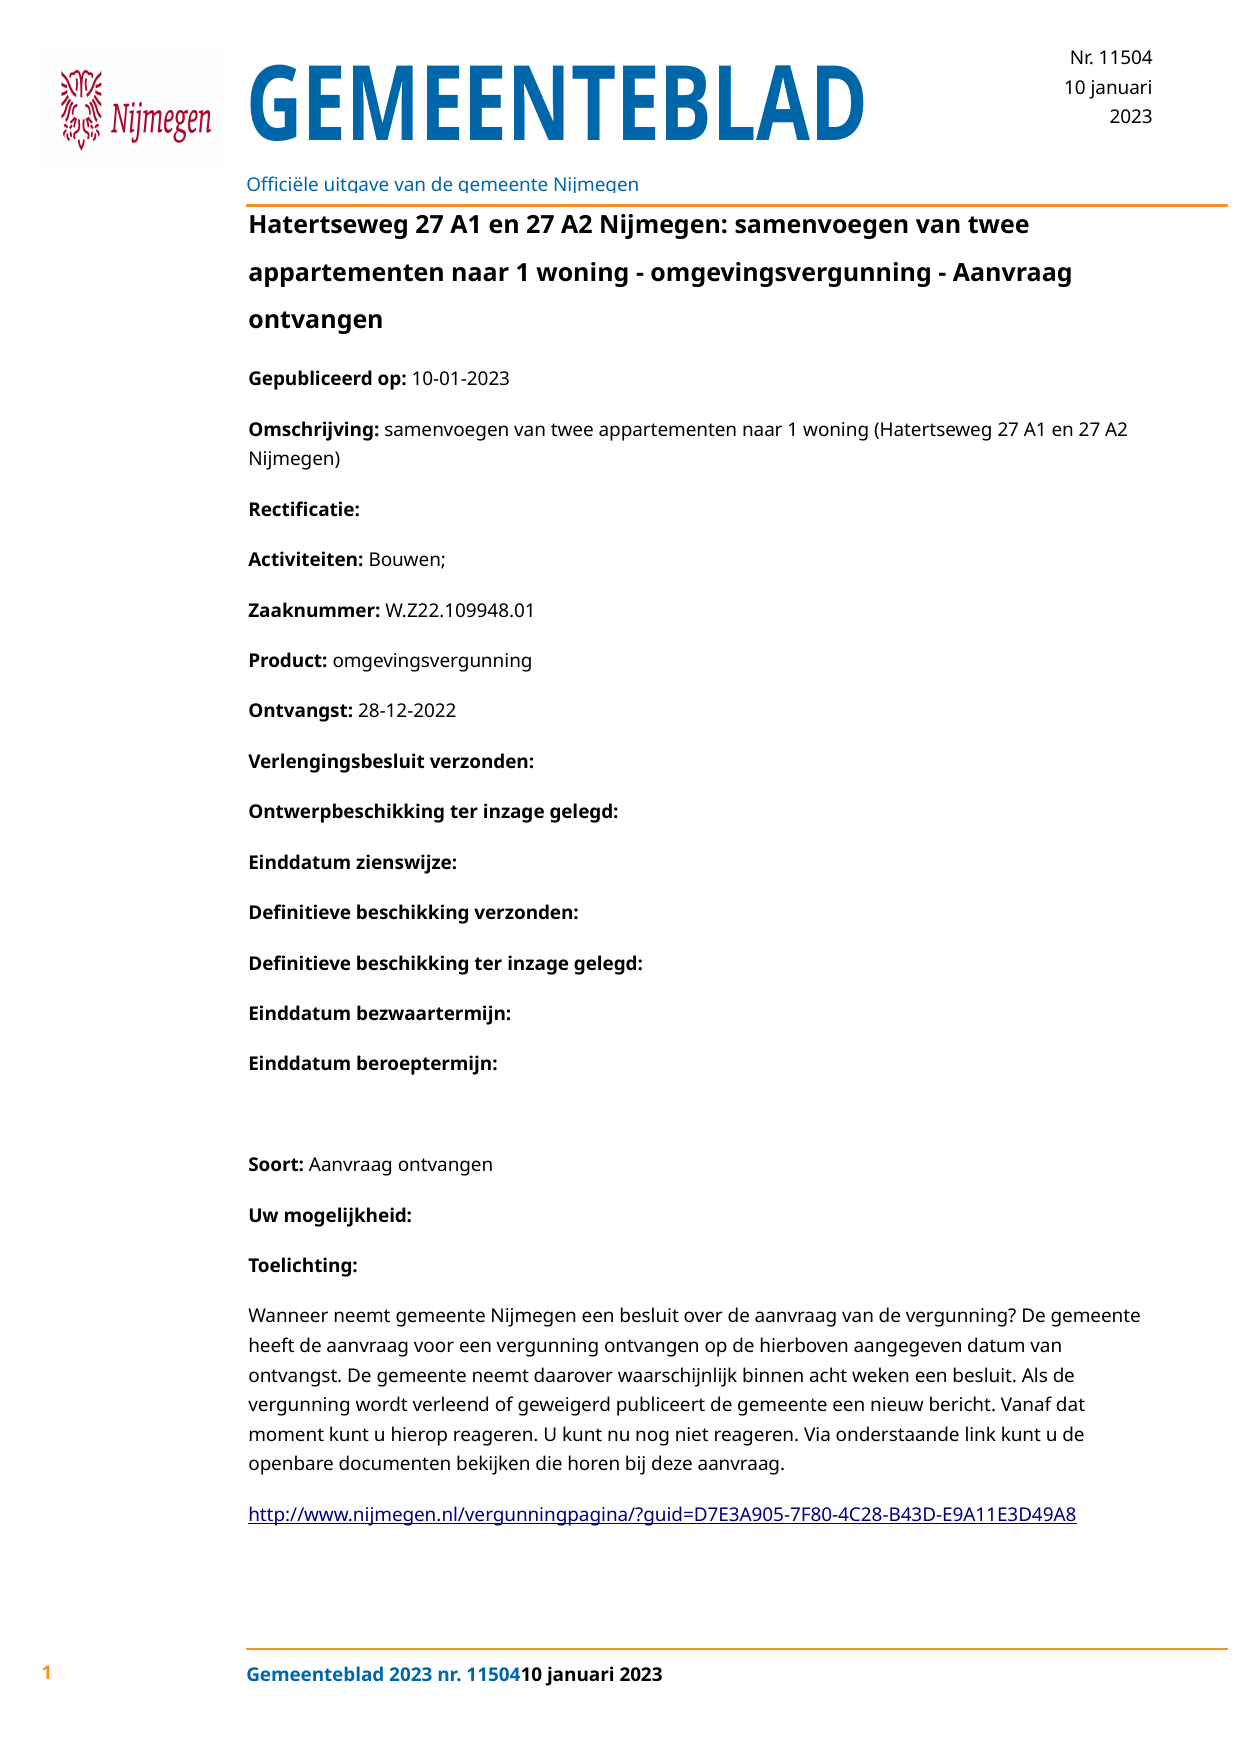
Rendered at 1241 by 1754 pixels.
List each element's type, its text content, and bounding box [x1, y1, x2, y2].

text Rectificatie: [248, 496, 1152, 522]
text Activiteiten: Bouwen; [248, 546, 1152, 572]
text Wanneer neemt gemeente Nijmegen een besluit over de aanvraag van de vergunning? De gemeente heeft de aanvraag voor een vergunning ontvangen op de hierboven aangegeven datum van ontvangst. De gemeente neemt daarover waarschijnlijk binnen acht weken een besluit. Als de vergunning wordt verleend of geweigerd publiceert de gemeente een nieuw bericht. Vanaf dat moment kunt u hierop reageren. U kunt nu nog niet reageren. Via onderstaande link kunt u de openbare documenten bekijken die horen bij deze aanvraag. [248, 1303, 1152, 1476]
text Uw mogelijkheid: [248, 1202, 1152, 1227]
text Definitieve beschikking ter inzage gelegd: [248, 950, 1152, 975]
text Toelichting: [248, 1252, 1152, 1278]
text Definitieve beschikking verzonden: [248, 899, 1152, 925]
text Product: omgevingsvergunning [248, 647, 1152, 673]
text Soort: Aanvraag ontvangen [248, 1151, 1152, 1177]
picture [41, 47, 231, 172]
text Ontwerpbeschikking ter inzage gelegd: [248, 798, 1152, 824]
text Verlengingsbesluit verzonden: [248, 748, 1152, 774]
text Hatertseweg 27 A1 en 27 A2 Nijmegen: samenvoegen van twee appartementen naar 1 woning - omgevingsvergunning - Aanvraag ontvangen [248, 207, 1152, 336]
text Ontvangst: 28-12-2022 [248, 698, 1152, 723]
text Einddatum bezwaartermijn: [248, 1000, 1152, 1026]
text Zaaknummer: W.Z22.109948.01 [248, 597, 1152, 622]
text Gepubliceerd op: 10-01-2023 [248, 366, 1152, 391]
text Einddatum zienswijze: [248, 849, 1152, 874]
text Einddatum beroeptermijn: [248, 1051, 1152, 1076]
text http://www.nijmegen.nl/vergunningpagina/?guid=D7E3A905-7F80-4C28-B43D-E9A11E3D49A8 [248, 1501, 1152, 1527]
text Omschrijving: samenvoegen van twee appartementen naar 1 woning (Hatertseweg 27 A1 en 27 A2 Nijmegen) [248, 416, 1152, 471]
